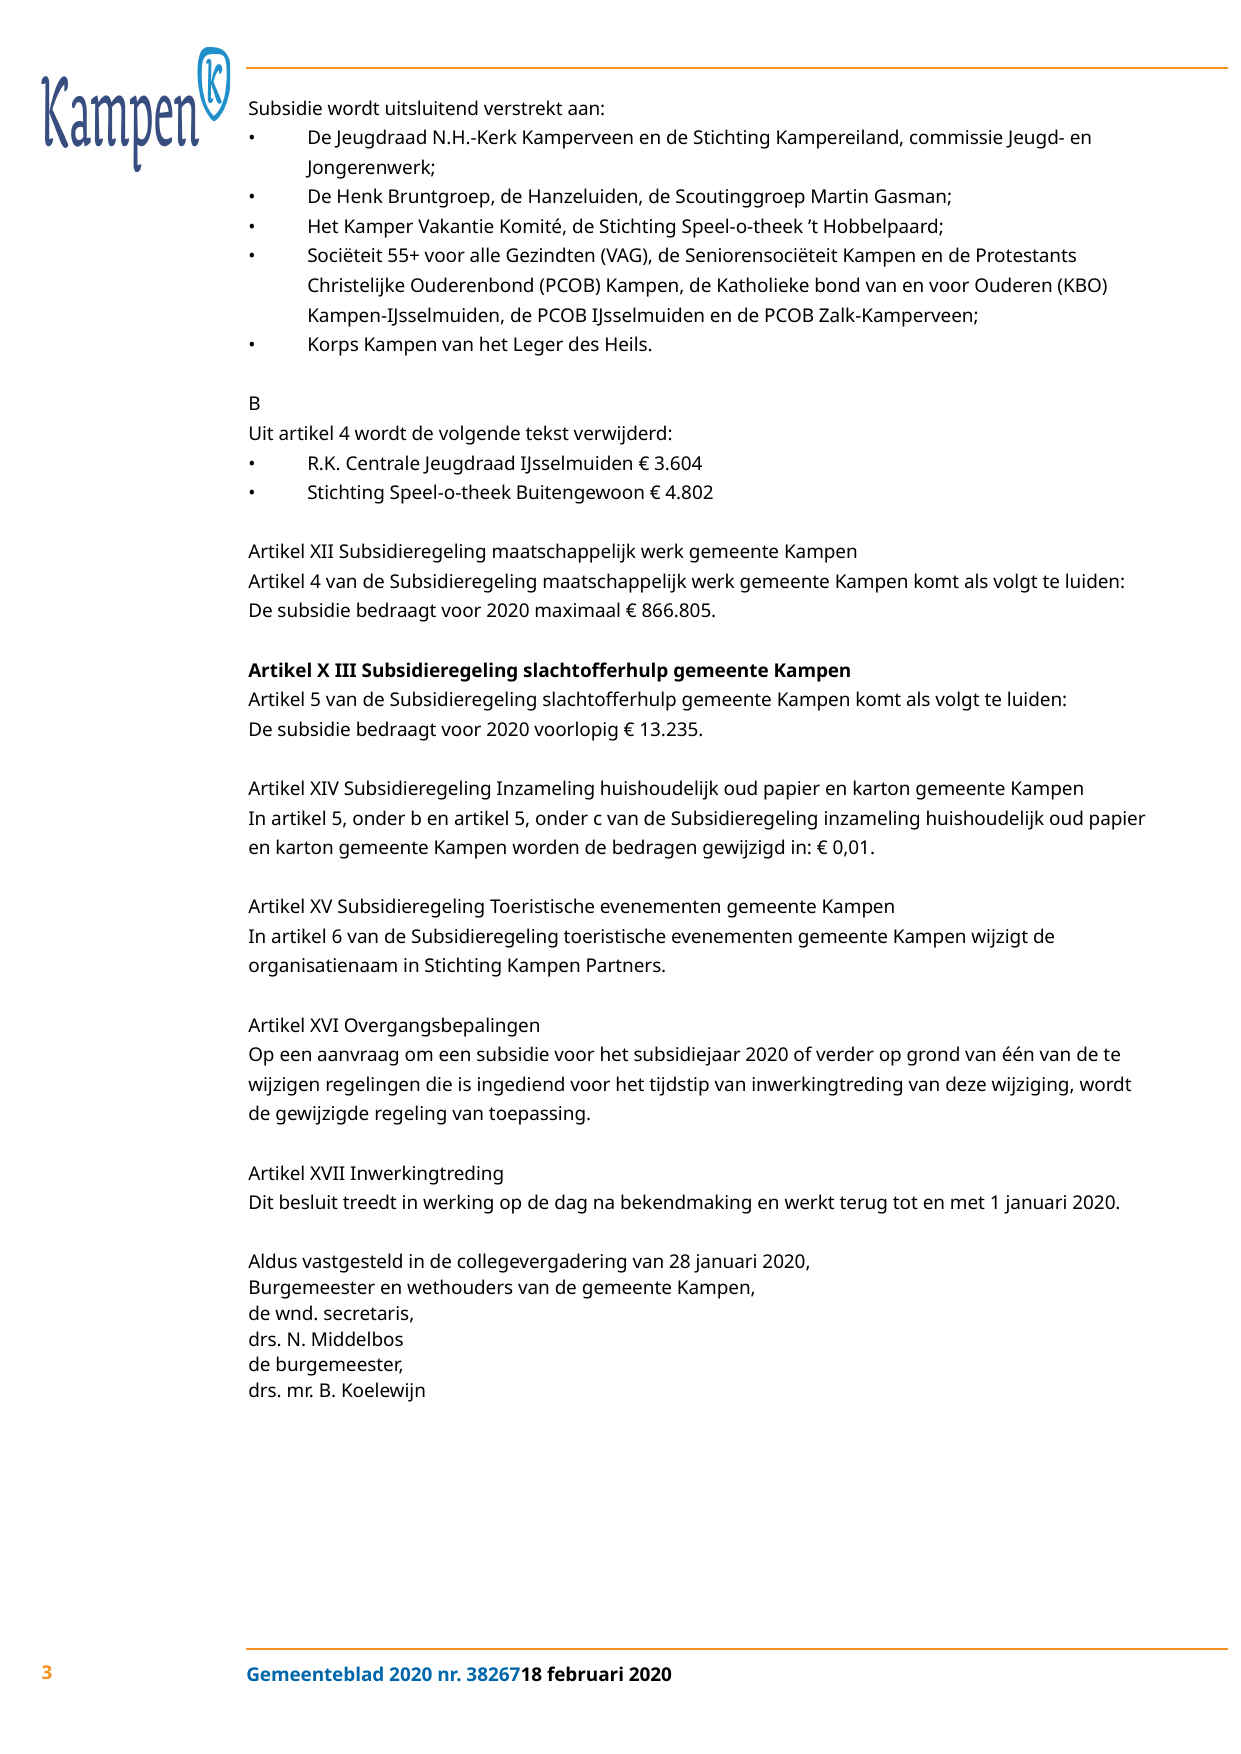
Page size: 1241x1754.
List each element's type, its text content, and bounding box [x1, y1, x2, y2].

text Aldus vastgesteld in de collegevergadering van 28 januari 2020, [248, 1248, 1152, 1274]
text Uit artikel 4 wordt de volgende tekst verwijderd: [248, 420, 1152, 446]
text Artikel XVII Inwerkingtreding [248, 1160, 1152, 1186]
text In artikel 5, onder b en artikel 5, onder c van de Subsidieregeling inzameling huishoudelijk oud papier en karton gemeente Kampen worden de bedragen gewijzigd in: € 0,01. [248, 805, 1152, 860]
picture [41, 47, 231, 172]
text drs. N. Middelbos [248, 1326, 1152, 1351]
text Artikel 4 van de Subsidieregeling maatschappelijk werk gemeente Kampen komt als volgt te luiden: [248, 568, 1152, 594]
text B [248, 391, 1152, 416]
text Artikel XIV Subsidieregeling Inzameling huishoudelijk oud papier en karton gemeente Kampen [248, 775, 1152, 801]
list Stichting Speel-o-theek Buitengewoon € 4.802 [248, 479, 1152, 505]
text Burgemeester en wethouders van de gemeente Kampen, [248, 1274, 1152, 1300]
text Dit besluit treedt in werking op de dag na bekendmaking en werkt terug tot en met 1 januari 2020. [248, 1189, 1152, 1215]
list Het Kamper Vakantie Komité, de Stichting Speel-o-theek ’t Hobbelpaard; [248, 213, 1152, 239]
list Sociëteit 55+ voor alle Gezindten (VAG), de Seniorensociëteit Kampen en de Protestants Christelijke Ouderenbond (PCOB) Kampen, de Katholieke bond van en voor Ouderen (KBO) Kampen-IJsselmuiden, de PCOB IJsselmuiden en de PCOB Zalk-Kamperveen; [248, 243, 1152, 328]
text Op een aanvraag om een subsidie voor het subsidiejaar 2020 of verder op grond van één van de te wijzigen regelingen die is ingediend voor het tijdstip van inwerkingtreding van deze wijziging, wordt [248, 1041, 1152, 1097]
text drs. mr. B. Koelewijn [248, 1377, 1152, 1403]
text Artikel 5 van de Subsidieregeling slachtofferhulp gemeente Kampen komt als volgt te luiden: [248, 686, 1152, 712]
list De Jeugdraad N.H.-Kerk Kamperveen en de Stichting Kampereiland, commissie Jeugd- en Jongerenwerk; [248, 124, 1152, 180]
text De subsidie bedraagt voor 2020 voorlopig € 13.235. [248, 716, 1152, 742]
text In artikel 6 van de Subsidieregeling toeristische evenementen gemeente Kampen wijzigt de organisatienaam in Stichting Kampen Partners. [248, 923, 1152, 978]
list R.K. Centrale Jeugdraad IJsselmuiden € 3.604 [248, 450, 1152, 476]
text de gewijzigde regeling van toepassing. [248, 1101, 1152, 1126]
text de burgemeester, [248, 1351, 1152, 1377]
text de wnd. secretaris, [248, 1300, 1152, 1326]
list De Henk Bruntgroep, de Hanzeluiden, de Scoutinggroep Martin Gasman; [248, 183, 1152, 209]
text Artikel XII Subsidieregeling maatschappelijk werk gemeente Kampen [248, 538, 1152, 564]
text Artikel XV Subsidieregeling Toeristische evenementen gemeente Kampen [248, 893, 1152, 919]
text Artikel X III Subsidieregeling slachtofferhulp gemeente Kampen [248, 657, 1152, 683]
list Korps Kampen van het Leger des Heils. [248, 331, 1152, 357]
text De subsidie bedraagt voor 2020 maximaal € 866.805. [248, 598, 1152, 623]
text Subsidie wordt uitsluitend verstrekt aan: [248, 95, 1152, 121]
text Artikel XVI Overgangsbepalingen [248, 1012, 1152, 1038]
